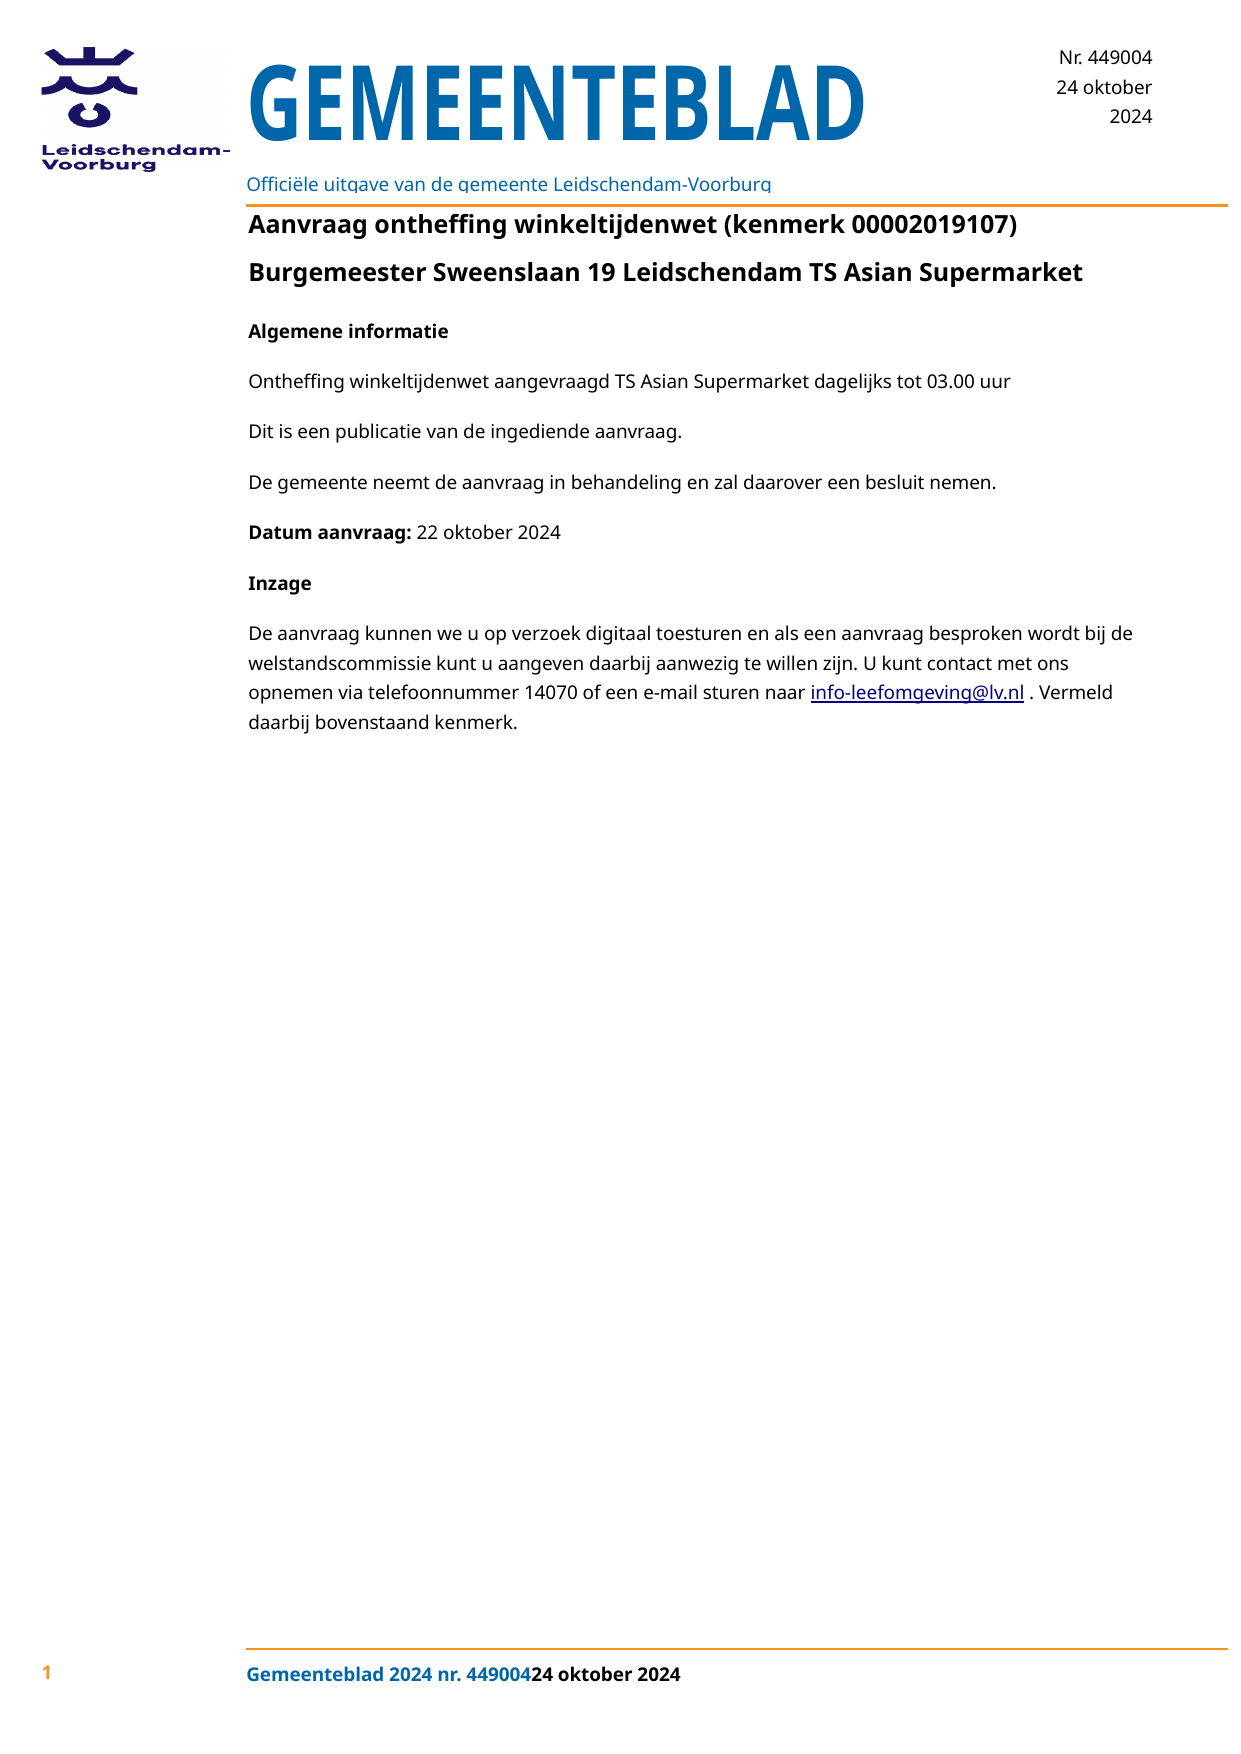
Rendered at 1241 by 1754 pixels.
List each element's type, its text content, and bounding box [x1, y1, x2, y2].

picture [41, 47, 231, 172]
text De gemeente neemt de aanvraag in behandeling en zal daarover een besluit nemen. [248, 469, 1152, 495]
text Ontheffing winkeltijdenwet aangevraagd TS Asian Supermarket dagelijks tot 03.00 uur [248, 368, 1152, 394]
text Inzage [248, 570, 1152, 596]
text Algemene informatie [248, 318, 1152, 344]
text Aanvraag ontheffing winkeltijdenwet (kenmerk 00002019107) Burgemeester Sweenslaan 19 Leidschendam TS Asian Supermarket [248, 207, 1152, 288]
text Dit is een publicatie van de ingediende aanvraag. [248, 419, 1152, 444]
text De aanvraag kunnen we u op verzoek digitaal toesturen en als een aanvraag besproken wordt bij de welstandscommissie kunt u aangeven daarbij aanwezig te willen zijn. U kunt contact met ons opnemen via telefoonnummer 14070 of een e-mail sturen naar info-leefomgeving@lv.nl . Vermeld daarbij bovenstaand kenmerk. [248, 620, 1152, 735]
text Datum aanvraag: 22 oktober 2024 [248, 519, 1152, 545]
